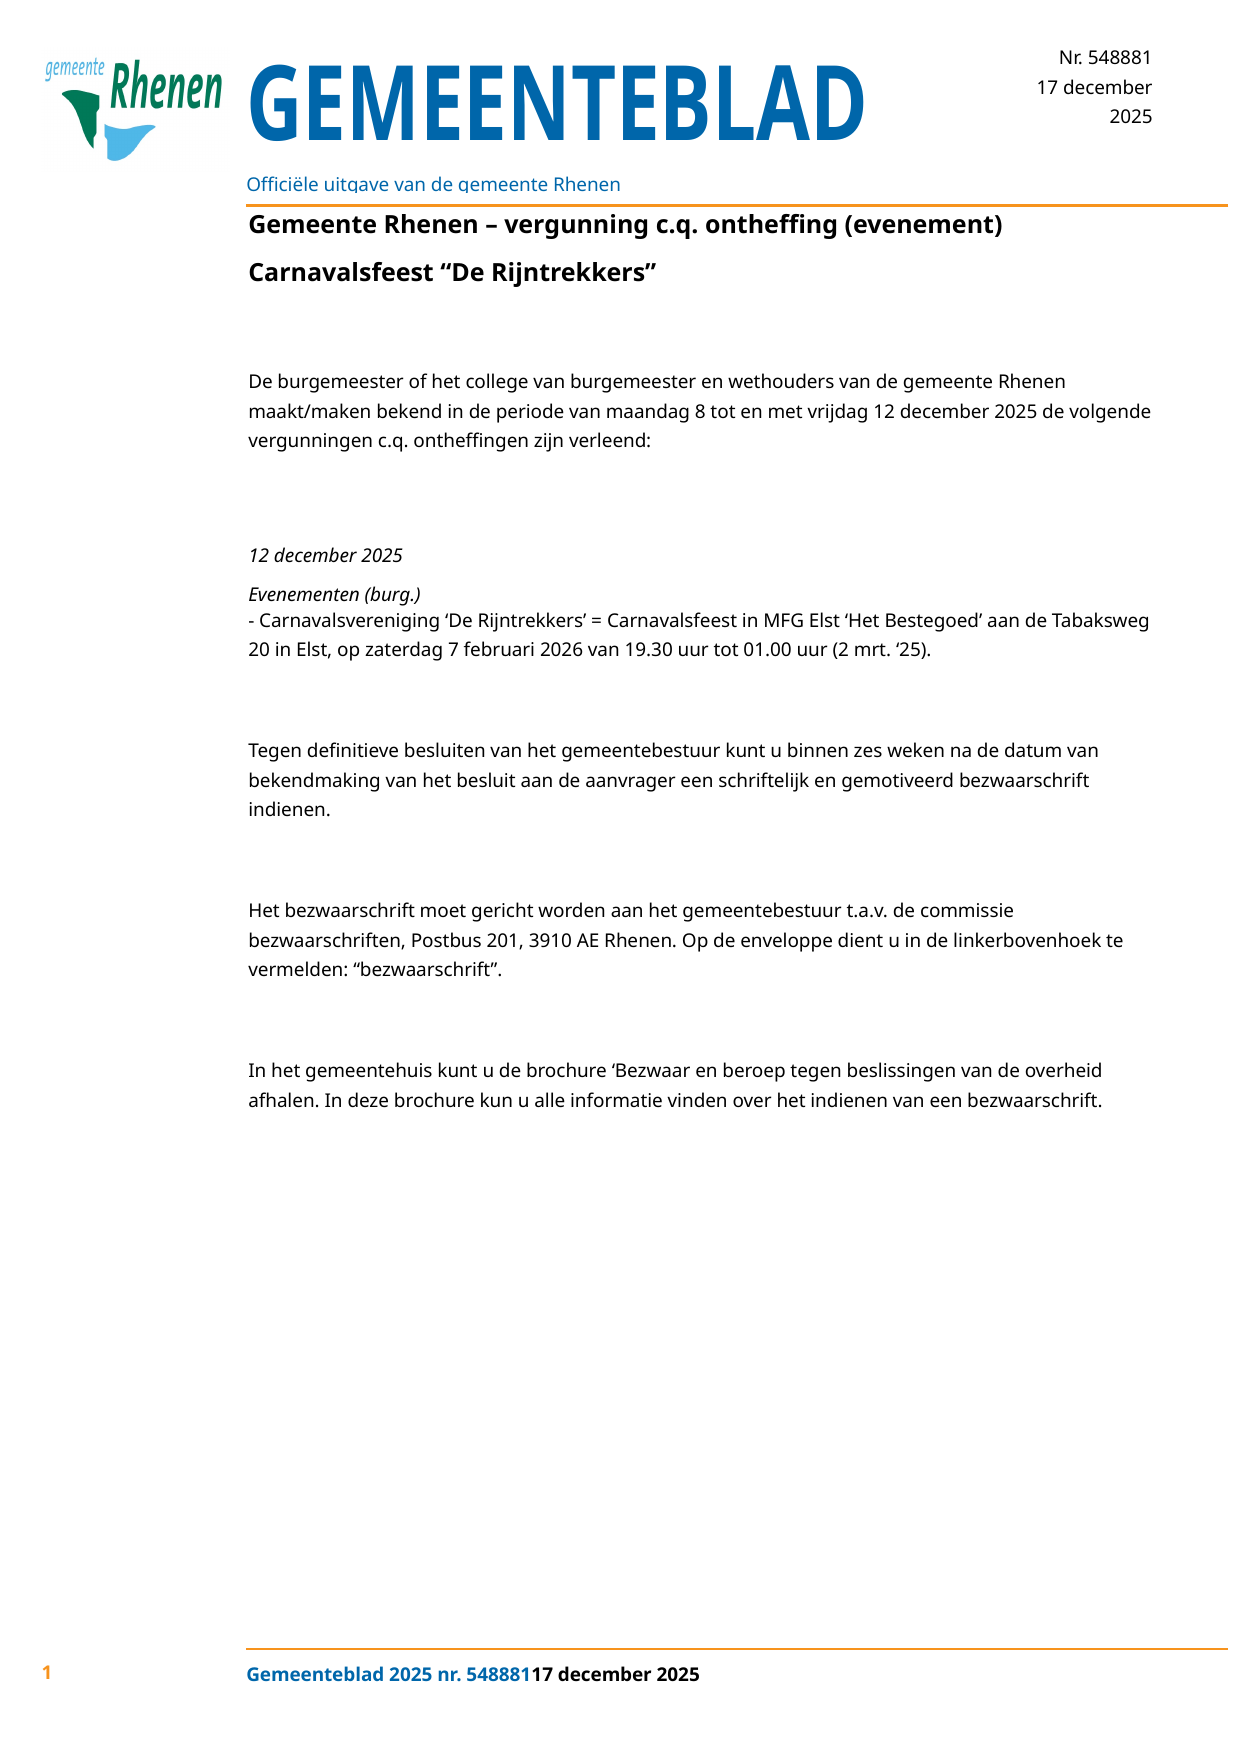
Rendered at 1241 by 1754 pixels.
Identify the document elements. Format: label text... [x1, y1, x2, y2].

text Het bezwaarschrift moet gericht worden aan het gemeentebestuur t.a.v. de commissie bezwaarschriften, Postbus 201, 3910 AE Rhenen. Op de enveloppe dient u in de linkerbovenhoek te vermelden: “bezwaarschrift”. [248, 897, 1152, 982]
text In het gemeentehuis kunt u de brochure ‘Bezwaar en beroep tegen beslissingen van de overheid afhalen. In deze brochure kun u alle informatie vinden over het indienen van een bezwaarschrift. [248, 1057, 1152, 1113]
text - Carnavalsvereniging ‘De Rijntrekkers’ = Carnavalsfeest in MFG Elst ‘Het Bestegoed’ aan de Tabaksweg 20 in Elst, op zaterdag 7 februari 2026 van 19.30 uur tot 01.00 uur (2 mrt. ‘25). [248, 607, 1152, 662]
picture [41, 47, 231, 172]
text Tegen definitieve besluiten van het gemeentebestuur kunt u binnen zes weken na de datum van bekendmaking van het besluit aan de aanvrager een schriftelijk en gemotiveerd bezwaarschrift indienen. [248, 737, 1152, 822]
text Evenementen (burg.) [248, 581, 1152, 607]
text Gemeente Rhenen – vergunning c.q. ontheffing (evenement) Carnavalsfeest “De Rijntrekkers” [248, 207, 1152, 288]
text De burgemeester of het college van burgemeester en wethouders van de gemeente Rhenen maakt/maken bekend in de periode van maandag 8 tot en met vrijdag 12 december 2025 de volgende vergunningen c.q. ontheffingen zijn verleend: [248, 368, 1152, 453]
text 12 december 2025 [248, 542, 1152, 568]
